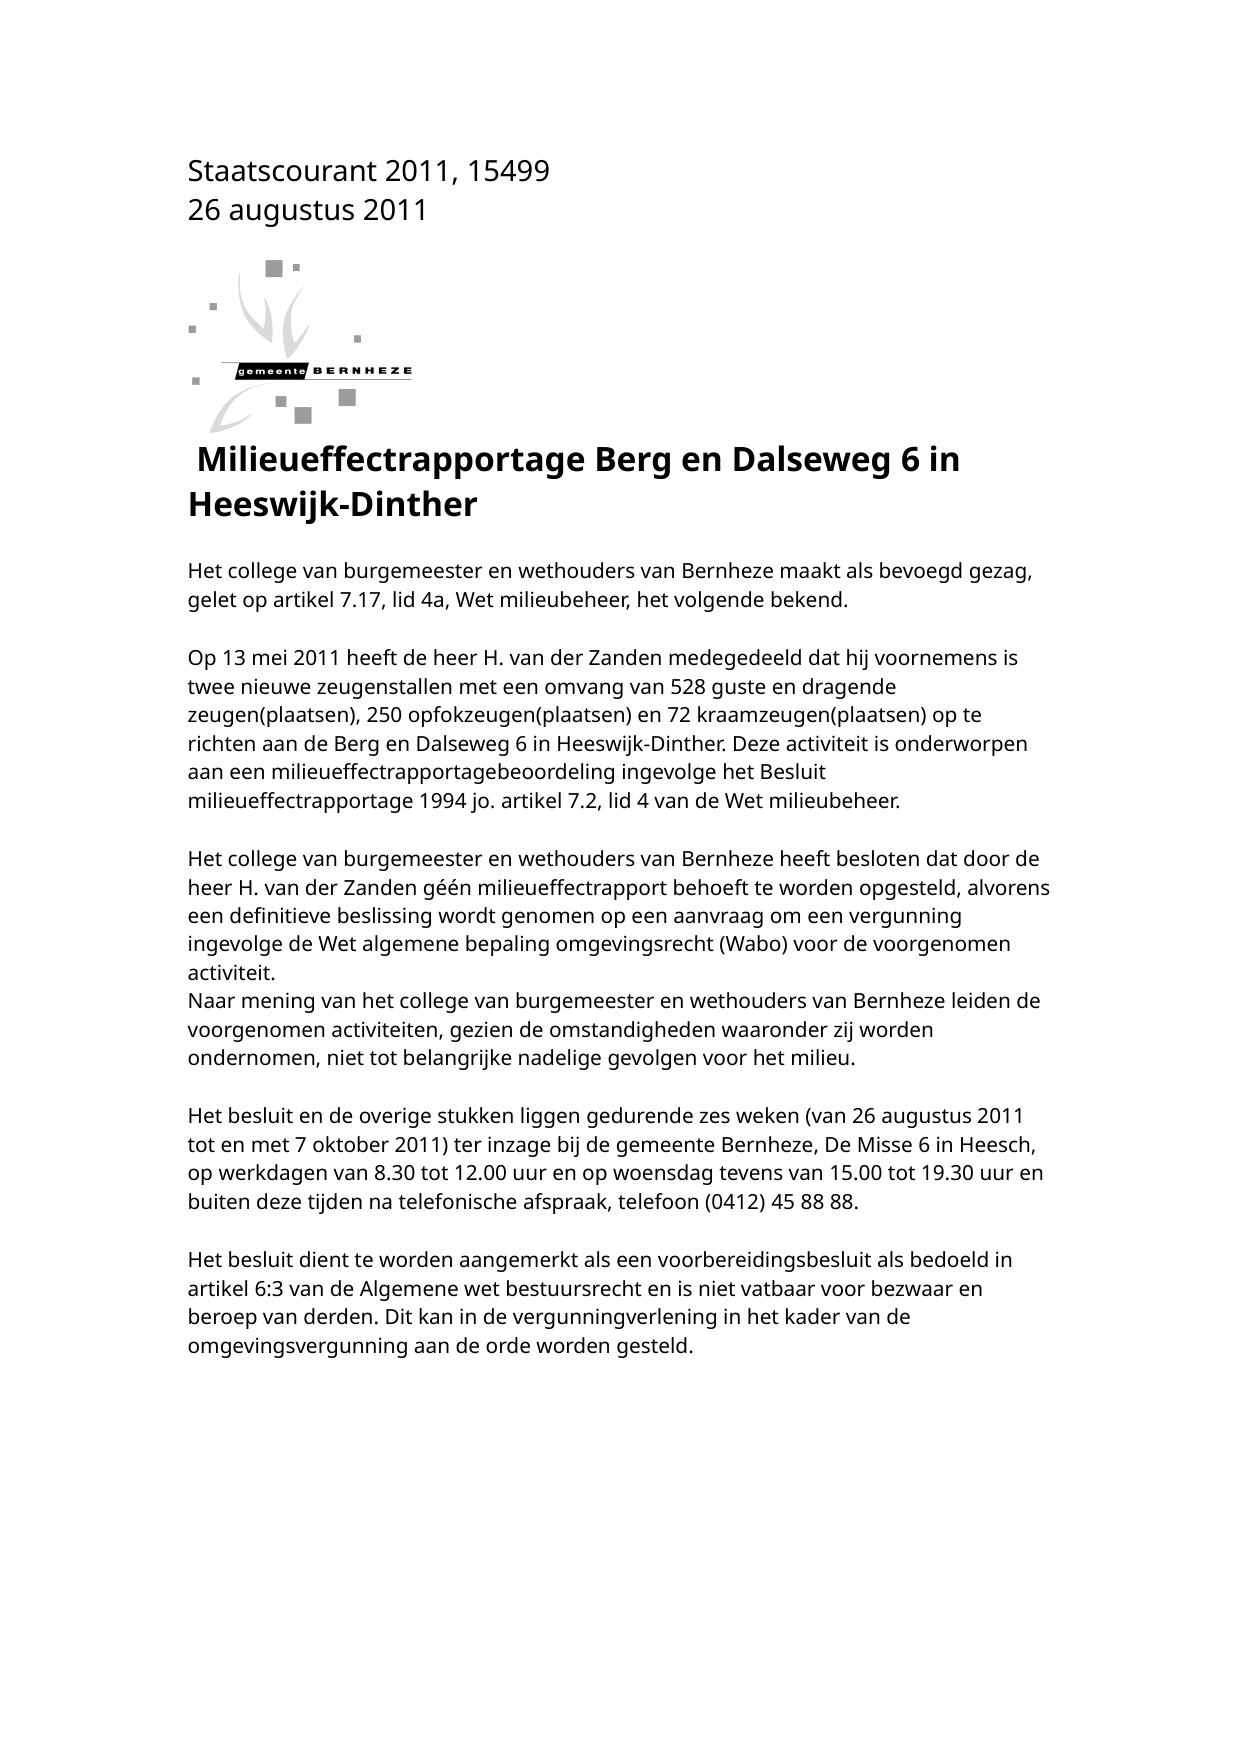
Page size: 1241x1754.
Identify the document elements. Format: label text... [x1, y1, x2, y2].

text Naar mening van het college van burgemeester en wethouders van Bernheze leiden de voorgenomen activiteiten, gezien de omstandigheden waaronder zij worden ondernomen, niet tot belangrijke nadelige gevolgen voor het milieu. [187, 986, 1053, 1072]
subtitle Milieueffectrapportage Berg en Dalseweg 6 in Heeswijk-Dinther [187, 271, 1053, 527]
text Het college van burgemeester en wethouders van Bernheze heeft besloten dat door de heer H. van der Zanden géén milieueffectrapport behoeft te worden opgesteld, alvorens een definitieve beslissing wordt genomen op een aanvraag om een vergunning ingevolge de Wet algemene bepaling omgevingsrecht (Wabo) voor de voorgenomen activiteit. [187, 844, 1053, 986]
text Het besluit en de overige stukken liggen gedurende zes weken (van 26 augustus 2011 tot en met 7 oktober 2011) ter inzage bij de gemeente Bernheze, De Misse 6 in Heesch, op werkdagen van 8.30 tot 12.00 uur en op woensdag tevens van 15.00 tot 19.30 uur en buiten deze tijden na telefonische afspraak, telefoon (0412) 45 88 88. [187, 1102, 1053, 1215]
text Staatscourant 2011, 15499 [187, 150, 1053, 190]
text Het college van burgemeester en wethouders van Bernheze maakt als bevoegd gezag, gelet op artikel 7.17, lid 4a, Wet milieubeheer, het volgende bekend. [187, 557, 1053, 613]
text 26 augustus 2011 [187, 190, 1053, 229]
picture [187, 258, 413, 436]
text Het besluit dient te worden aangemerkt als een voorbereidingsbesluit als bedoeld in artikel 6:3 van de Algemene wet bestuursrecht en is niet vatbaar voor bezwaar en beroep van derden. Dit kan in de vergunningverlening in het kader van de omgevingsvergunning aan de orde worden gesteld. [187, 1245, 1053, 1359]
text Op 13 mei 2011 heeft de heer H. van der Zanden medegedeeld dat hij voornemens is twee nieuwe zeugenstallen met een omvang van 528 guste en dragende zeugen(plaatsen), 250 opfokzeugen(plaatsen) en 72 kraamzeugen(plaatsen) op te richten aan de Berg en Dalseweg 6 in Heeswijk-Dinther. Deze activiteit is onderworpen aan een milieueffectrapportagebeoordeling ingevolge het Besluit milieueffectrapportage 1994 jo. artikel 7.2, lid 4 van de Wet milieubeheer. [187, 643, 1053, 814]
